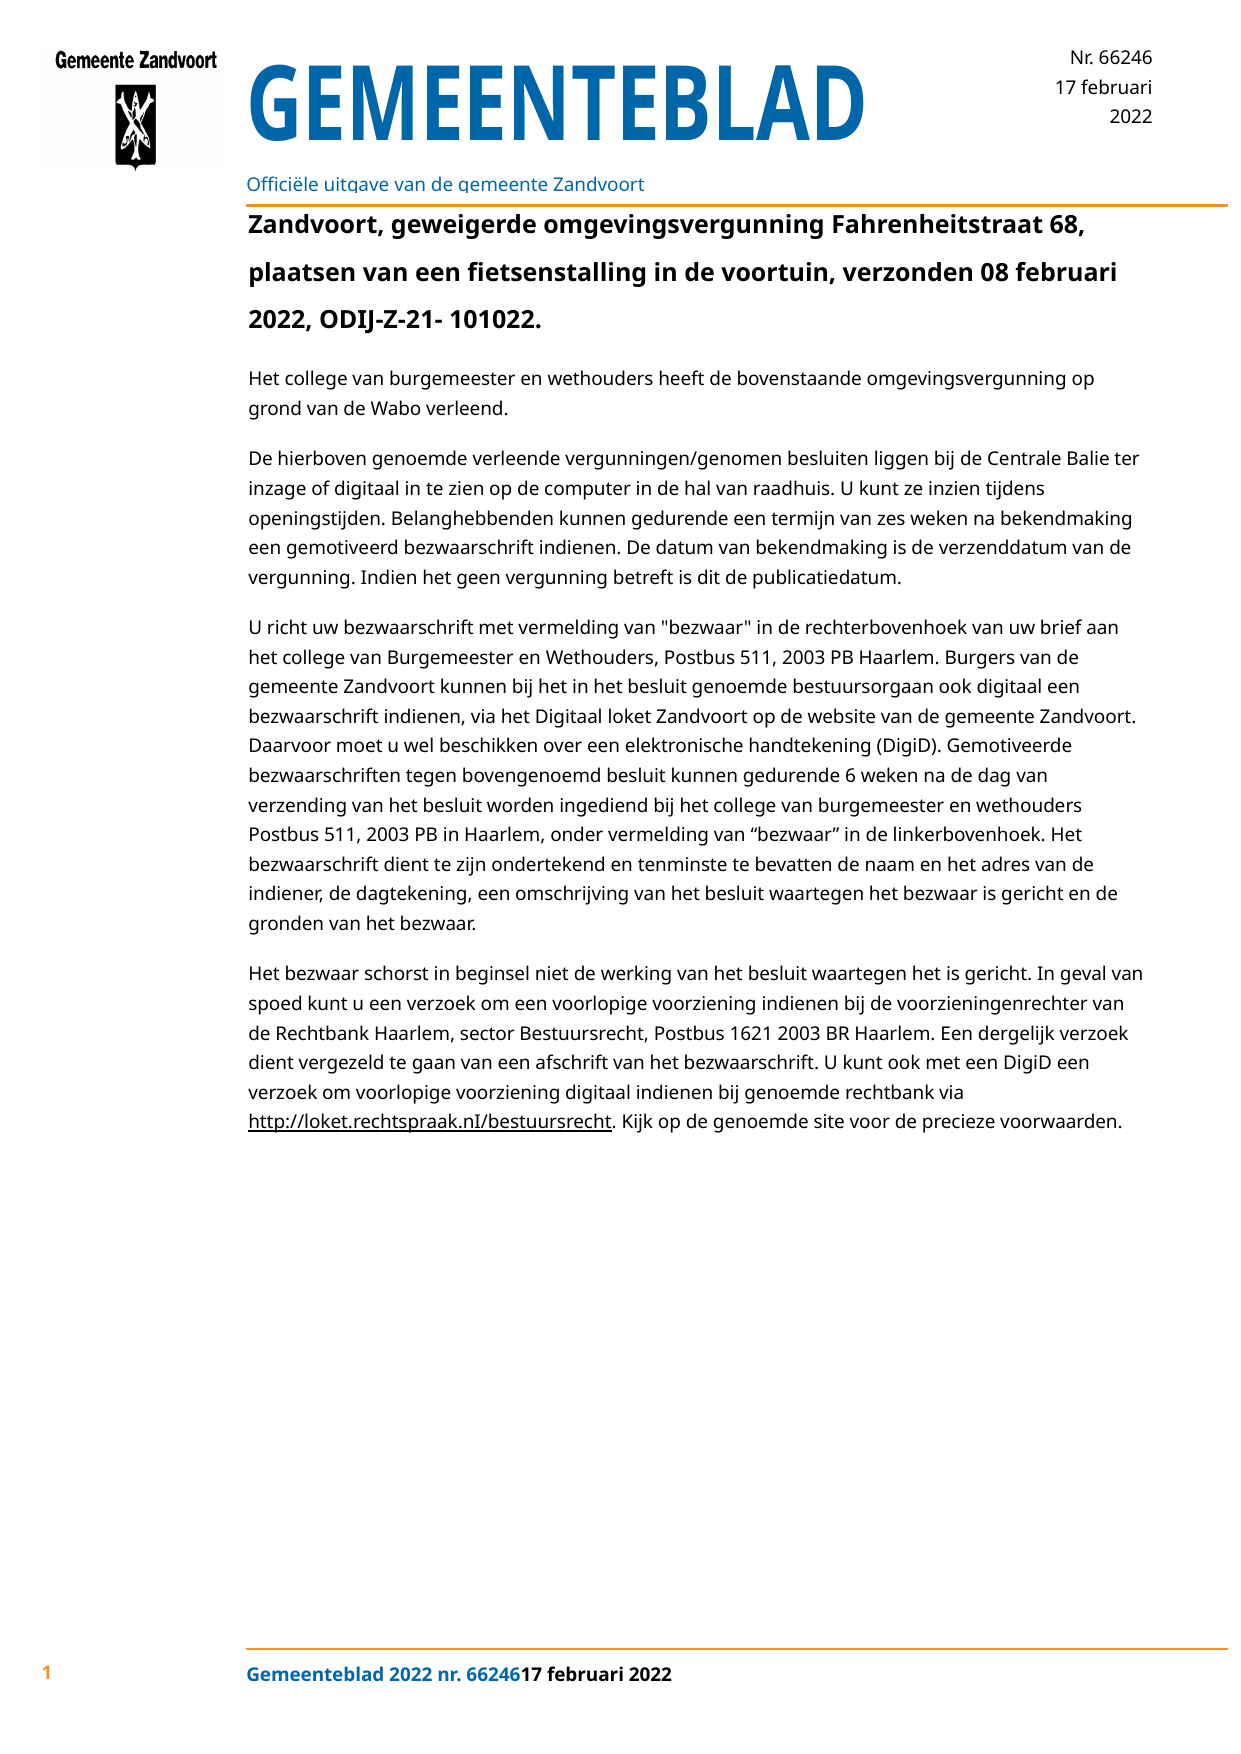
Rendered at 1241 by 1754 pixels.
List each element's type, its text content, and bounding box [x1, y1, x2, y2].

text U richt uw bezwaarschrift met vermelding van "bezwaar" in de rechterbovenhoek van uw brief aan het college van Burgemeester en Wethouders, Postbus 511, 2003 PB Haarlem. Burgers van de gemeente Zandvoort kunnen bij het in het besluit genoemde bestuursorgaan ook digitaal een bezwaarschrift indienen, via het Digitaal loket Zandvoort op de website van de gemeente Zandvoort. Daarvoor moet u wel beschikken over een elektronische handtekening (DigiD). Gemotiveerde bezwaarschriften tegen bovengenoemd besluit kunnen gedurende 6 weken na de dag van verzending van het besluit worden ingediend bij het college van burgemeester en wethouders Postbus 511, 2003 PB in Haarlem, onder vermelding van “bezwaar” in de linkerbovenhoek. Het bezwaarschrift dient te zijn ondertekend en tenminste te bevatten de naam en het adres van de indiener, de dagtekening, een omschrijving van het besluit waartegen het bezwaar is gericht en de gronden van het bezwaar. [248, 614, 1152, 936]
picture [41, 47, 231, 172]
text De hierboven genoemde verleende vergunningen/genomen besluiten liggen bij de Centrale Balie ter inzage of digitaal in te zien op de computer in de hal van raadhuis. U kunt ze inzien tijdens openingstijden. Belanghebbenden kunnen gedurende een termijn van zes weken na bekendmaking een gemotiveerd bezwaarschrift indienen. De datum van bekendmaking is de verzenddatum van de vergunning. Indien het geen vergunning betreft is dit de publicatiedatum. [248, 446, 1152, 589]
text Zandvoort, geweigerde omgevingsvergunning Fahrenheitstraat 68, plaatsen van een fietsenstalling in de voortuin, verzonden 08 februari 2022, ODIJ-Z-21- 101022. [248, 207, 1152, 336]
text Het bezwaar schorst in beginsel niet de werking van het besluit waartegen het is gericht. In geval van spoed kunt u een verzoek om een voorlopige voorziening indienen bij de voorzieningenrechter van de Rechtbank Haarlem, sector Bestuursrecht, Postbus 1621 2003 BR Haarlem. Een dergelijk verzoek dient vergezeld te gaan van een afschrift van het bezwaarschrift. U kunt ook met een DigiD een verzoek om voorlopige voorziening digitaal indienen bij genoemde rechtbank via http://loket.rechtspraak.nI/bestuursrecht. Kijk op de genoemde site voor de precieze voorwaarden. [248, 961, 1152, 1134]
text Het college van burgemeester en wethouders heeft de bovenstaande omgevingsvergunning op grond van de Wabo verleend. [248, 366, 1152, 421]
